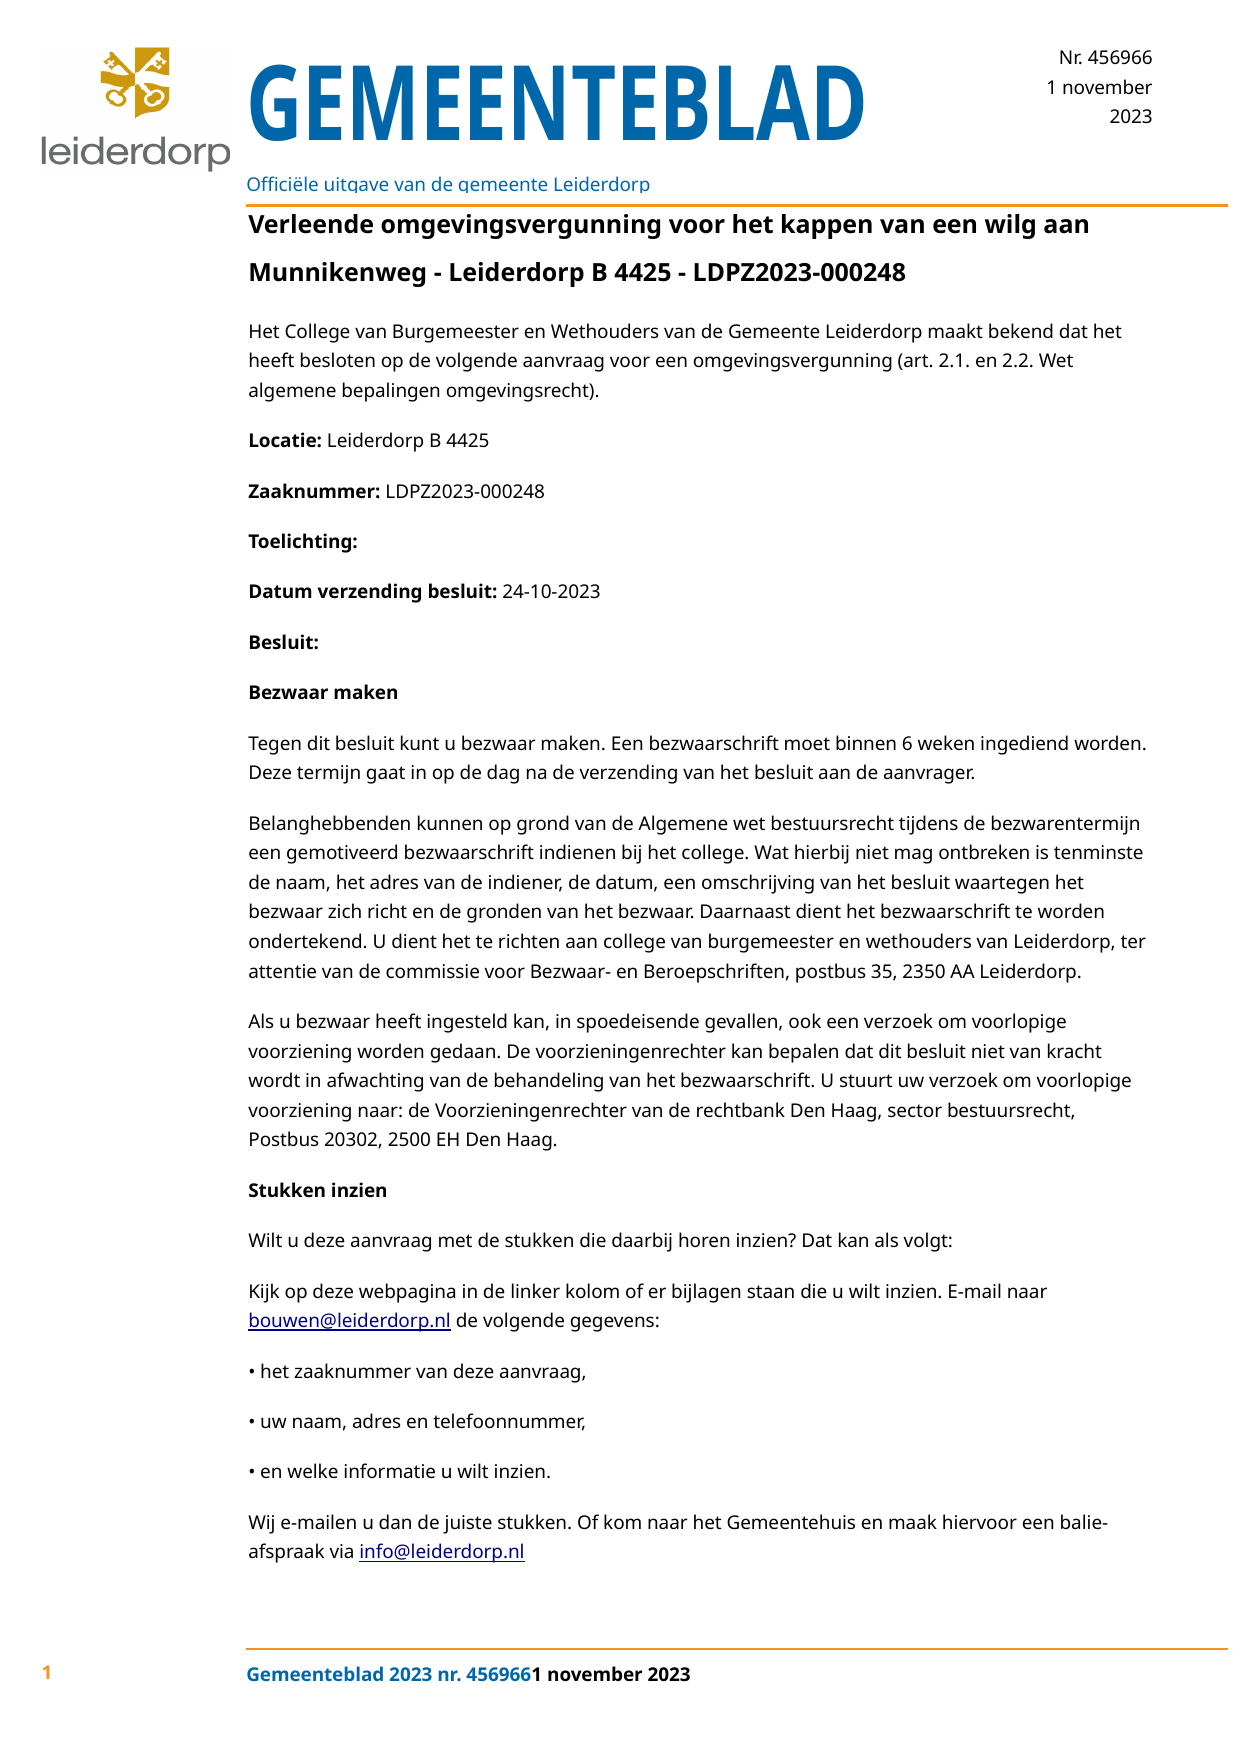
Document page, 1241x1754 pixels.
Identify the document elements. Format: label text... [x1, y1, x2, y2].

text Toelichting: [248, 528, 1152, 554]
text Het College van Burgemeester en Wethouders van de Gemeente Leiderdorp maakt bekend dat het heeft besloten op de volgende aanvraag voor een omgevingsvergunning (art. 2.1. en 2.2. Wet algemene bepalingen omgevingsrecht). [248, 318, 1152, 403]
text Bezwaar maken [248, 679, 1152, 705]
text Verleende omgevingsvergunning voor het kappen van een wilg aan Munnikenweg - Leiderdorp B 4425 - LDPZ2023-000248 [248, 207, 1152, 288]
text • en welke informatie u wilt inzien. [248, 1459, 1152, 1484]
text • het zaaknummer van deze aanvraag, [248, 1358, 1152, 1384]
picture [41, 47, 231, 172]
text Stukken inzien [248, 1177, 1152, 1203]
text Tegen dit besluit kunt u bezwaar maken. Een bezwaarschrift moet binnen 6 weken ingediend worden. Deze termijn gaat in op de dag na de verzending van het besluit aan de aanvrager. [248, 730, 1152, 785]
text Besluit: [248, 629, 1152, 655]
text Locatie: Leiderdorp B 4425 [248, 427, 1152, 453]
text Belanghebbenden kunnen op grond van de Algemene wet bestuursrecht tijdens de bezwarentermijn een gemotiveerd bezwaarschrift indienen bij het college. Wat hierbij niet mag ontbreken is tenminste de naam, het adres van de indiener, de datum, een omschrijving van het besluit waartegen het bezwaar zich richt en de gronden van het bezwaar. Daarnaast dient het bezwaarschrift te worden ondertekend. U dient het te richten aan college van burgemeester en wethouders van Leiderdorp, ter attentie van de commissie voor Bezwaar- en Beroepschriften, postbus 35, 2350 AA Leiderdorp. [248, 810, 1152, 984]
text Als u bezwaar heeft ingesteld kan, in spoedeisende gevallen, ook een verzoek om voorlopige voorziening worden gedaan. De voorzieningenrechter kan bepalen dat dit besluit niet van kracht wordt in afwachting van de behandeling van het bezwaarschrift. U stuurt uw verzoek om voorlopige voorziening naar: de Voorzieningenrechter van de rechtbank Den Haag, sector bestuursrecht, Postbus 20302, 2500 EH Den Haag. [248, 1008, 1152, 1152]
text Wij e-mailen u dan de juiste stukken. Of kom naar het Gemeentehuis en maak hiervoor een balie-afspraak via info@leiderdorp.nl [248, 1509, 1152, 1564]
text Wilt u deze aanvraag met de stukken die daarbij horen inzien? Dat kan als volgt: [248, 1227, 1152, 1253]
text • uw naam, adres en telefoonnummer, [248, 1408, 1152, 1434]
text Datum verzending besluit: 24-10-2023 [248, 579, 1152, 604]
text Kijk op deze webpagina in de linker kolom of er bijlagen staan die u wilt inzien. E-mail naar bouwen@leiderdorp.nl de volgende gegevens: [248, 1278, 1152, 1333]
text Zaaknummer: LDPZ2023-000248 [248, 478, 1152, 504]
